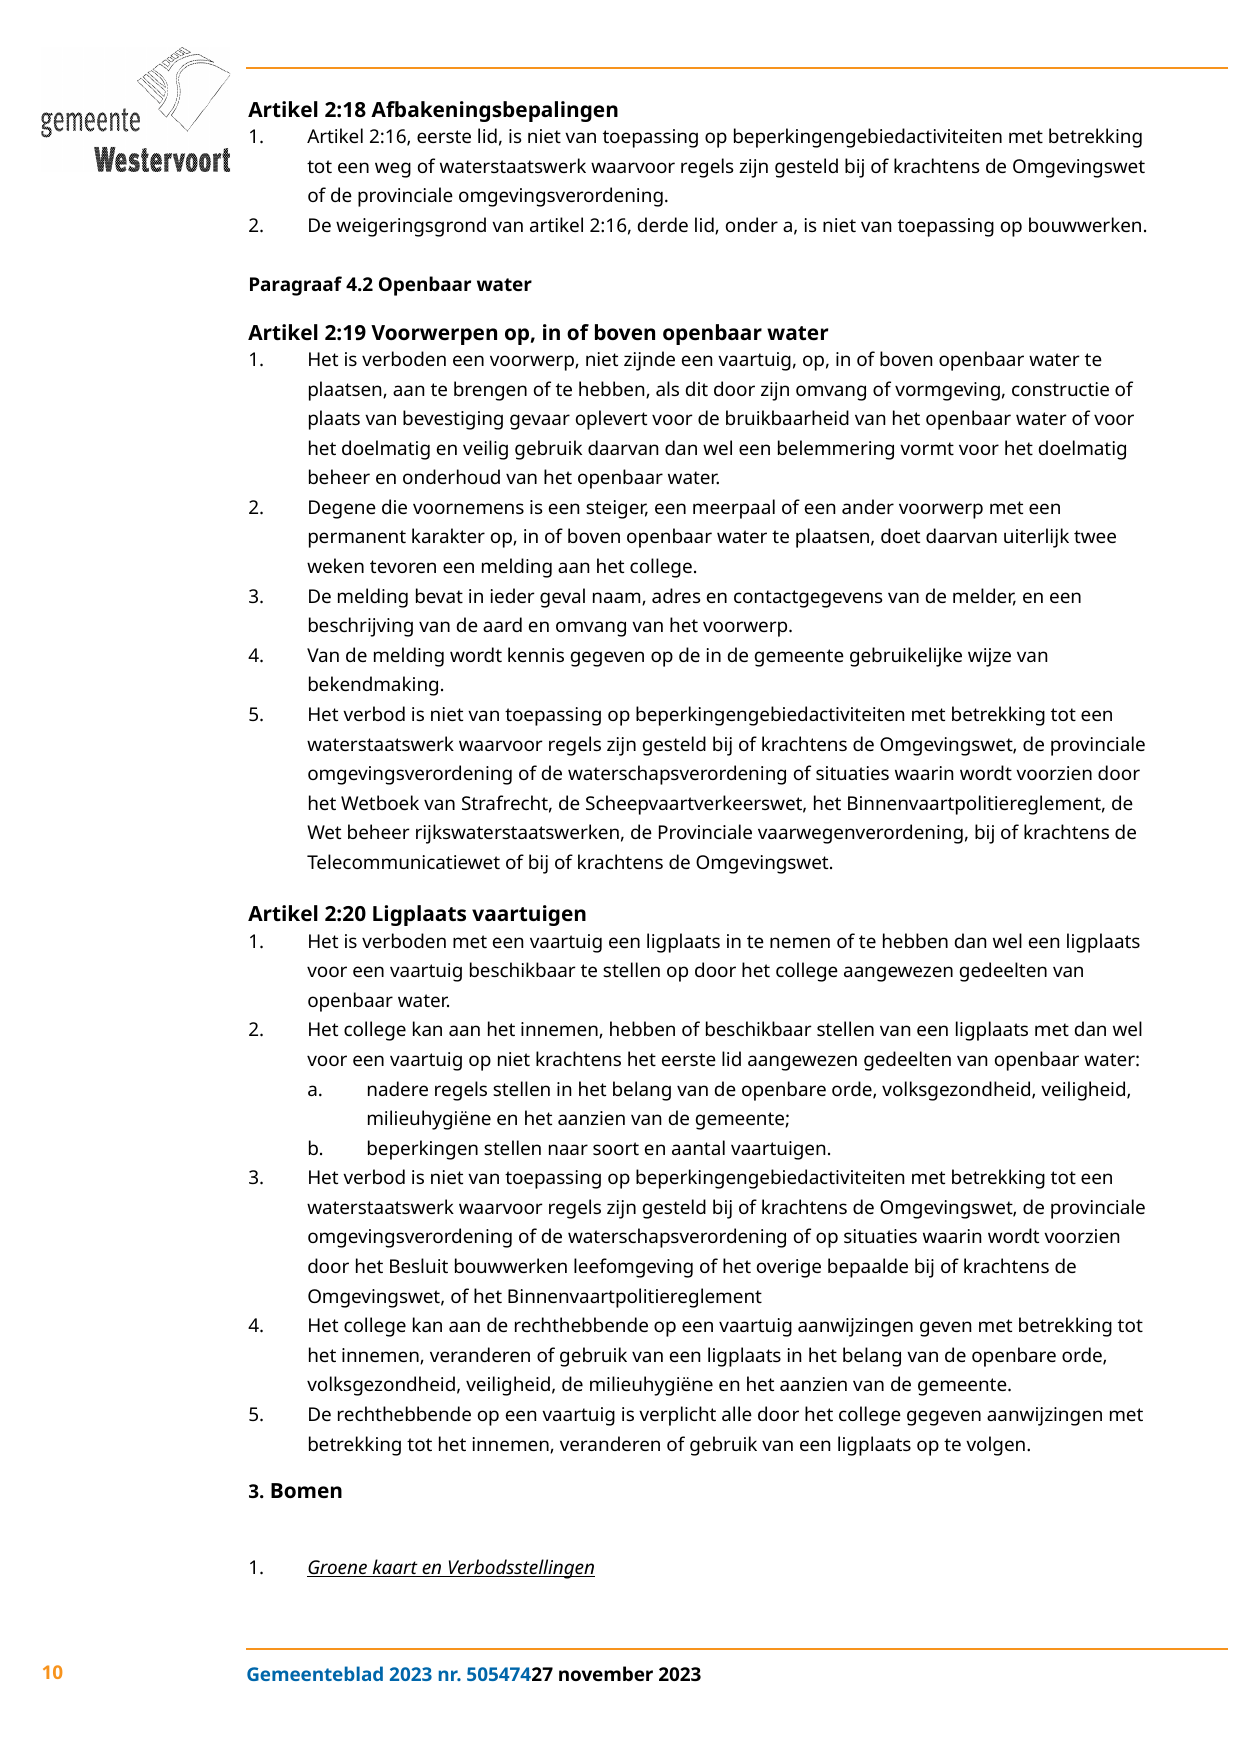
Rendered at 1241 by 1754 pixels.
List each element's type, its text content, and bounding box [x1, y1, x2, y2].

text Artikel 2:19 Voorwerpen op, in of boven openbaar water [248, 318, 1152, 346]
list De rechthebbende op een vaartuig is verplicht alle door het college gegeven aanwijzingen met betrekking tot het innemen, veranderen of gebruik van een ligplaats op te volgen. [248, 1401, 1152, 1457]
list Degene die voornemens is een steiger, een meerpaal of een ander voorwerp met een permanent karakter op, in of boven openbaar water te plaatsen, doet daarvan uiterlijk twee weken tevoren een melding aan het college. [248, 494, 1152, 579]
list Artikel 2:16, eerste lid, is niet van toepassing op beperkingengebiedactiviteiten met betrekking tot een weg of waterstaatswerk waarvoor regels zijn gesteld bij of krachtens de Omgevingswet of de provinciale omgevingsverordening. [248, 123, 1152, 208]
list Het verbod is niet van toepassing op beperkingengebiedactiviteiten met betrekking tot een waterstaatswerk waarvoor regels zijn gesteld bij of krachtens de Omgevingswet, de provinciale omgevingsverordening of de waterschapsverordening of situaties waarin wordt voorzien door het Wetboek van Strafrecht, de Scheepvaartverkeerswet, het Binnenvaartpolitiereglement, de Wet beheer rijkswaterstaatswerken, de Provinciale vaarwegenverordening, bij of krachtens de Telecommunicatiewet of bij of krachtens de Omgevingswet. [248, 701, 1152, 875]
list Het college kan aan het innemen, hebben of beschikbaar stellen van een ligplaats met dan wel voor een vaartuig op niet krachtens het eerste lid aangewezen gedeelten van openbaar water: [248, 1017, 1152, 1072]
list De weigeringsgrond van artikel 2:16, derde lid, onder a, is niet van toepassing op bouwwerken. [248, 212, 1152, 238]
picture [41, 47, 231, 172]
list nadere regels stellen in het belang van de openbare orde, volksgezondheid, veiligheid, milieuhygiëne en het aanzien van de gemeente; [307, 1076, 1152, 1131]
list Het verbod is niet van toepassing op beperkingengebiedactiviteiten met betrekking tot een waterstaatswerk waarvoor regels zijn gesteld bij of krachtens de Omgevingswet, de provinciale omgevingsverordening of de waterschapsverordening of op situaties waarin wordt voorzien door het Besluit bouwwerken leefomgeving of het overige bepaalde bij of krachtens de Omgevingswet, of het Binnenvaartpolitiereglement [248, 1164, 1152, 1309]
text Artikel 2:18 Afbakeningsbepalingen [248, 95, 1152, 123]
list Het is verboden een voorwerp, niet zijnde een vaartuig, op, in of boven openbaar water te plaatsen, aan te brengen of te hebben, als dit door zijn omvang of vormgeving, constructie of plaats van bevestiging gevaar oplevert voor de bruikbaarheid van het openbaar water of voor het doelmatig en veilig gebruik daarvan dan wel een belemmering vormt voor het doelmatig beheer en onderhoud van het openbaar water. [248, 346, 1152, 490]
list Van de melding wordt kennis gegeven op de in de gemeente gebruikelijke wijze van bekendmaking. [248, 642, 1152, 697]
list De melding bevat in ieder geval naam, adres en contactgegevens van de melder, en een beschrijving van de aard en omvang van het voorwerp. [248, 583, 1152, 638]
list beperkingen stellen naar soort en aantal vaartuigen. [307, 1135, 1152, 1161]
list Het college kan aan de rechthebbende op een vaartuig aanwijzingen geven met betrekking tot het innemen, veranderen of gebruik van een ligplaats in het belang van de openbare orde, volksgezondheid, veiligheid, de milieuhygiëne en het aanzien van de gemeente. [248, 1312, 1152, 1397]
list Groene kaart en Verbodsstellingen [248, 1554, 1152, 1580]
text 3. Bomen [248, 1476, 1152, 1505]
list Het is verboden met een vaartuig een ligplaats in te nemen of te hebben dan wel een ligplaats voor een vaartuig beschikbaar te stellen op door het college aangewezen gedeelten van openbaar water. [248, 928, 1152, 1013]
text Artikel 2:20 Ligplaats vaartuigen [248, 899, 1152, 928]
text Paragraaf 4.2 Openbaar water [248, 271, 1152, 297]
